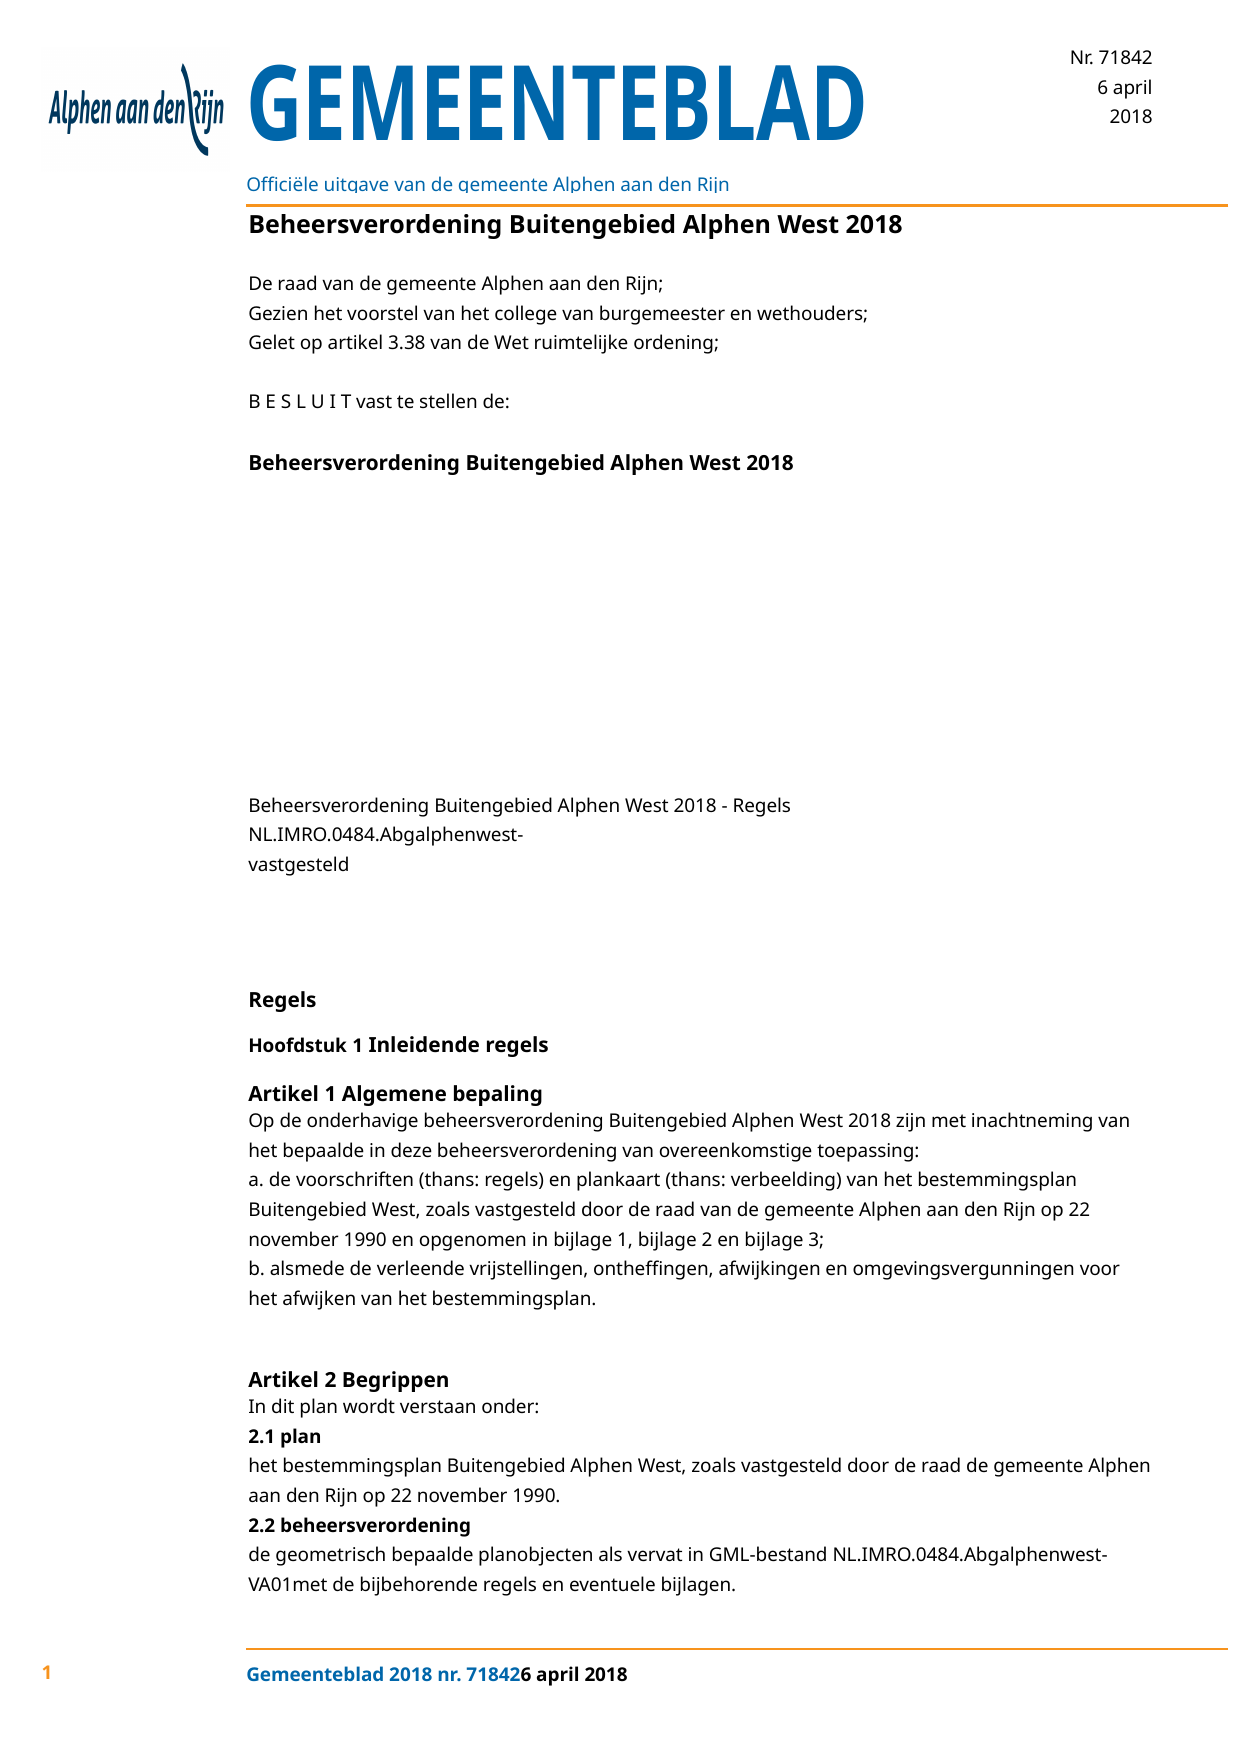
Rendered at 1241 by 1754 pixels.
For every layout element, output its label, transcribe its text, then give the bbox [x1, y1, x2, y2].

text De raad van de gemeente Alphen aan den Rijn; [248, 270, 1152, 296]
text Op de onderhavige beheersverordening Buitengebied Alphen West 2018 zijn met inachtneming van het bepaalde in deze beheersverordening van overeenkomstige toepassing: [248, 1107, 1152, 1163]
text Gezien het voorstel van het college van burgemeester en wethouders; [248, 300, 1152, 326]
text NL.IMRO.0484.Abgalphenwest- [248, 821, 1152, 847]
text a. de voorschriften (thans: regels) en plankaart (thans: verbeelding) van het bestemmingsplan Buitengebied West, zoals vastgesteld door de raad van de gemeente Alphen aan den Rijn op 22 november 1990 en opgenomen in bijlage 1, bijlage 2 en bijlage 3; [248, 1167, 1152, 1252]
text Beheersverordening Buitengebied Alphen West 2018 [248, 207, 1152, 241]
text Regels [248, 985, 1152, 1014]
text het bestemmingsplan Buitengebied Alphen West, zoals vastgesteld door de raad de gemeente Alphen aan den Rijn op 22 november 1990. [248, 1453, 1152, 1508]
text Gelet op artikel 3.38 van de Wet ruimtelijke ordening; [248, 329, 1152, 355]
picture [41, 47, 231, 172]
text B E S L U I T vast te stellen de: [248, 389, 1152, 414]
text 2.1 plan [248, 1423, 1152, 1449]
text vastgesteld [248, 851, 1152, 877]
text Artikel 1 Algemene bepaling [248, 1079, 1152, 1107]
text Hoofdstuk 1 Inleidende regels [248, 1030, 1152, 1058]
text Beheersverordening Buitengebied Alphen West 2018 [248, 448, 1152, 476]
text Artikel 2 Begrippen [248, 1365, 1152, 1393]
text In dit plan wordt verstaan onder: [248, 1393, 1152, 1419]
text 2.2 beheersverordening [248, 1512, 1152, 1537]
text Beheersverordening Buitengebied Alphen West 2018 - Regels [248, 792, 1152, 817]
text de geometrisch bepaalde planobjecten als vervat in GML-bestand NL.IMRO.0484.Abgalphenwest-VA01met de bijbehorende regels en eventuele bijlagen. [248, 1541, 1152, 1597]
text b. alsmede de verleende vrijstellingen, ontheffingen, afwijkingen en omgevingsvergunningen voor het afwijken van het bestemmingsplan. [248, 1255, 1152, 1311]
